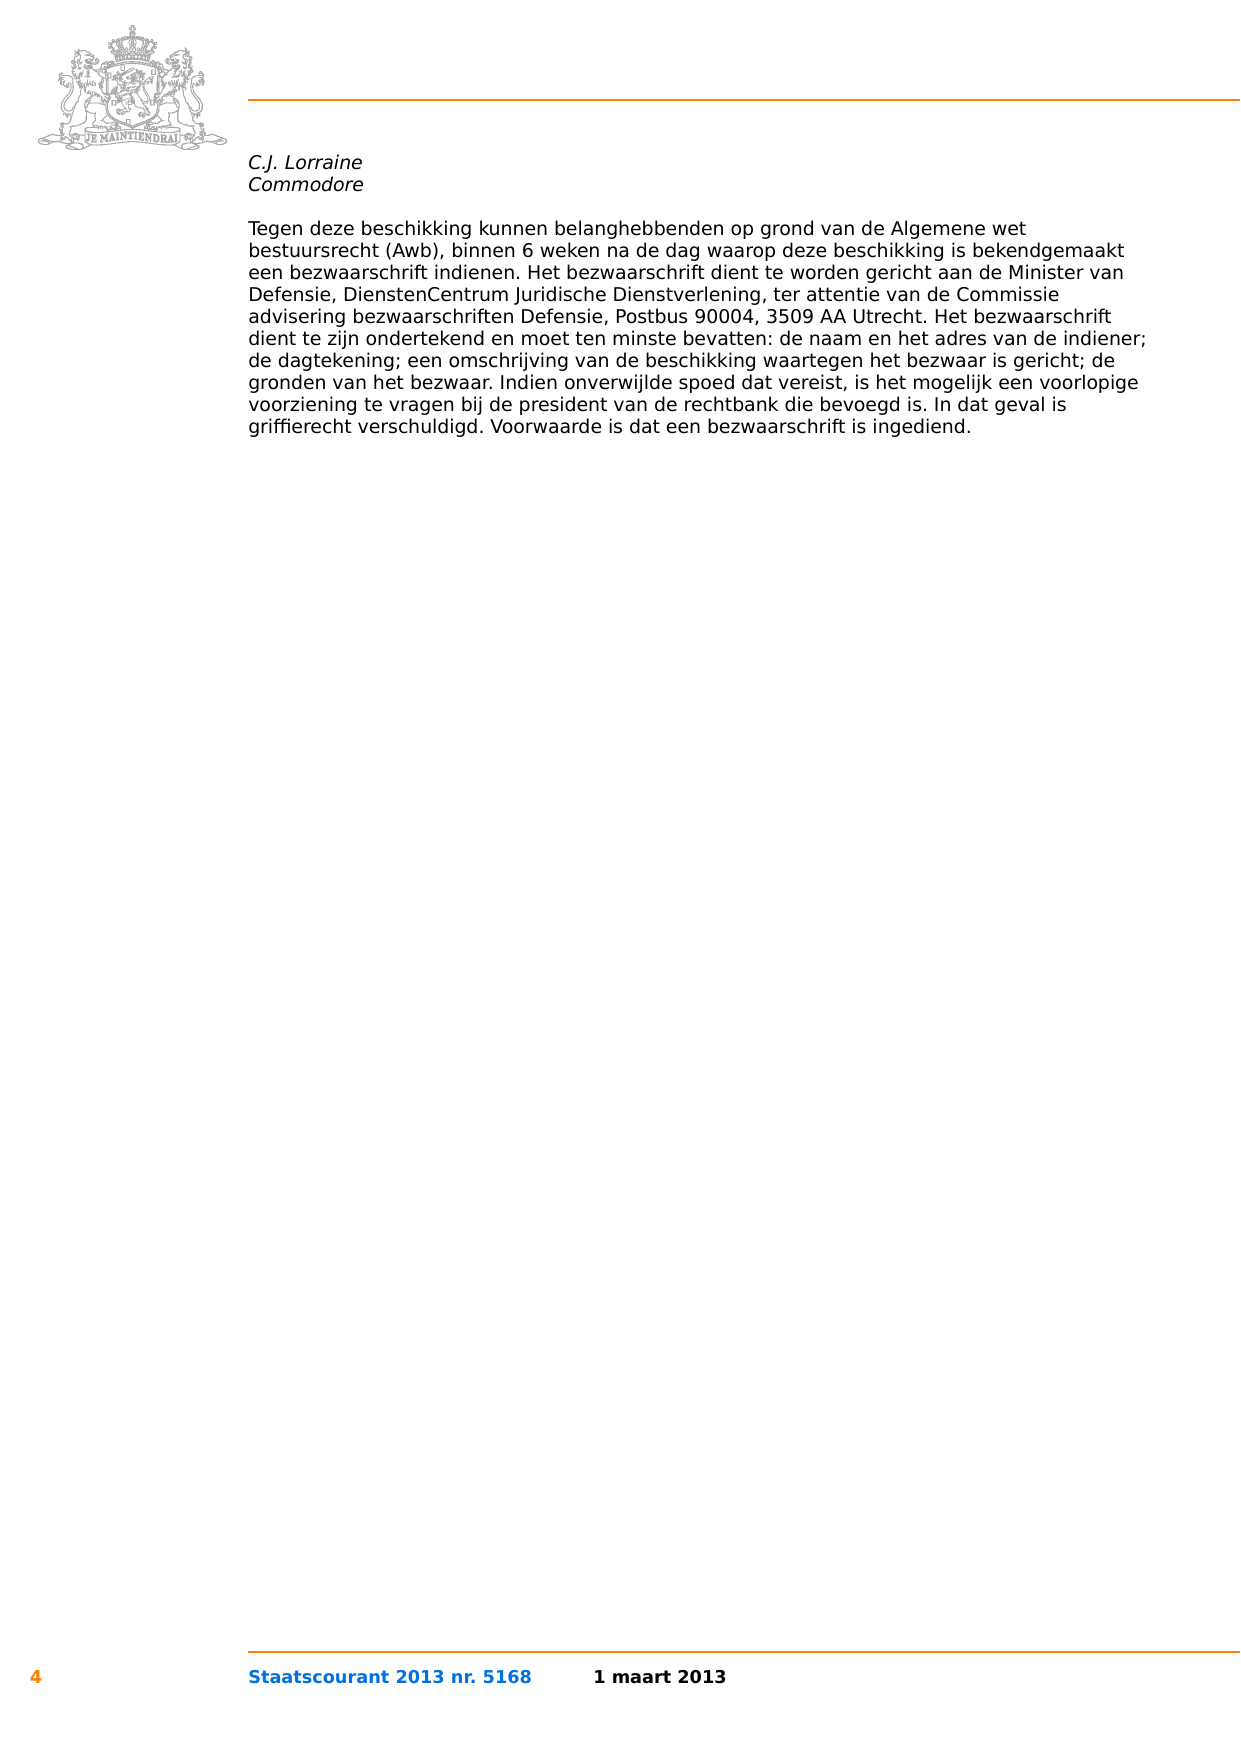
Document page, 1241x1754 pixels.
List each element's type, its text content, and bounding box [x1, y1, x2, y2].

picture [38, 25, 227, 150]
text C.J. Lorraine Commodore [248, 130, 1163, 196]
text Tegen deze beschikking kunnen belanghebbenden op grond van de Algemene wet bestuursrecht (Awb), binnen 6 weken na de dag waarop deze beschikking is bekendgemaakt een bezwaarschrift indienen. Het bezwaarschrift dient te worden gericht aan de Minister van Defensie, DienstenCentrum Juridische Dienstverlening, ter attentie van de Commissie advisering bezwaarschriften Defensie, Postbus 90004, 3509 AA Utrecht. Het bezwaarschrift dient te zijn ondertekend en moet ten minste bevatten: de naam en het adres van de indiener; de dagtekening; een omschrijving van de beschikking waartegen het bezwaar is gericht; de gronden van het bezwaar. Indien onverwijlde spoed dat vereist, is het mogelijk een voorlopige voorziening te vragen bij de president van de rechtbank die bevoegd is. In dat geval is griffierecht verschuldigd. Voorwaarde is dat een bezwaarschrift is ingediend. [248, 218, 1163, 437]
